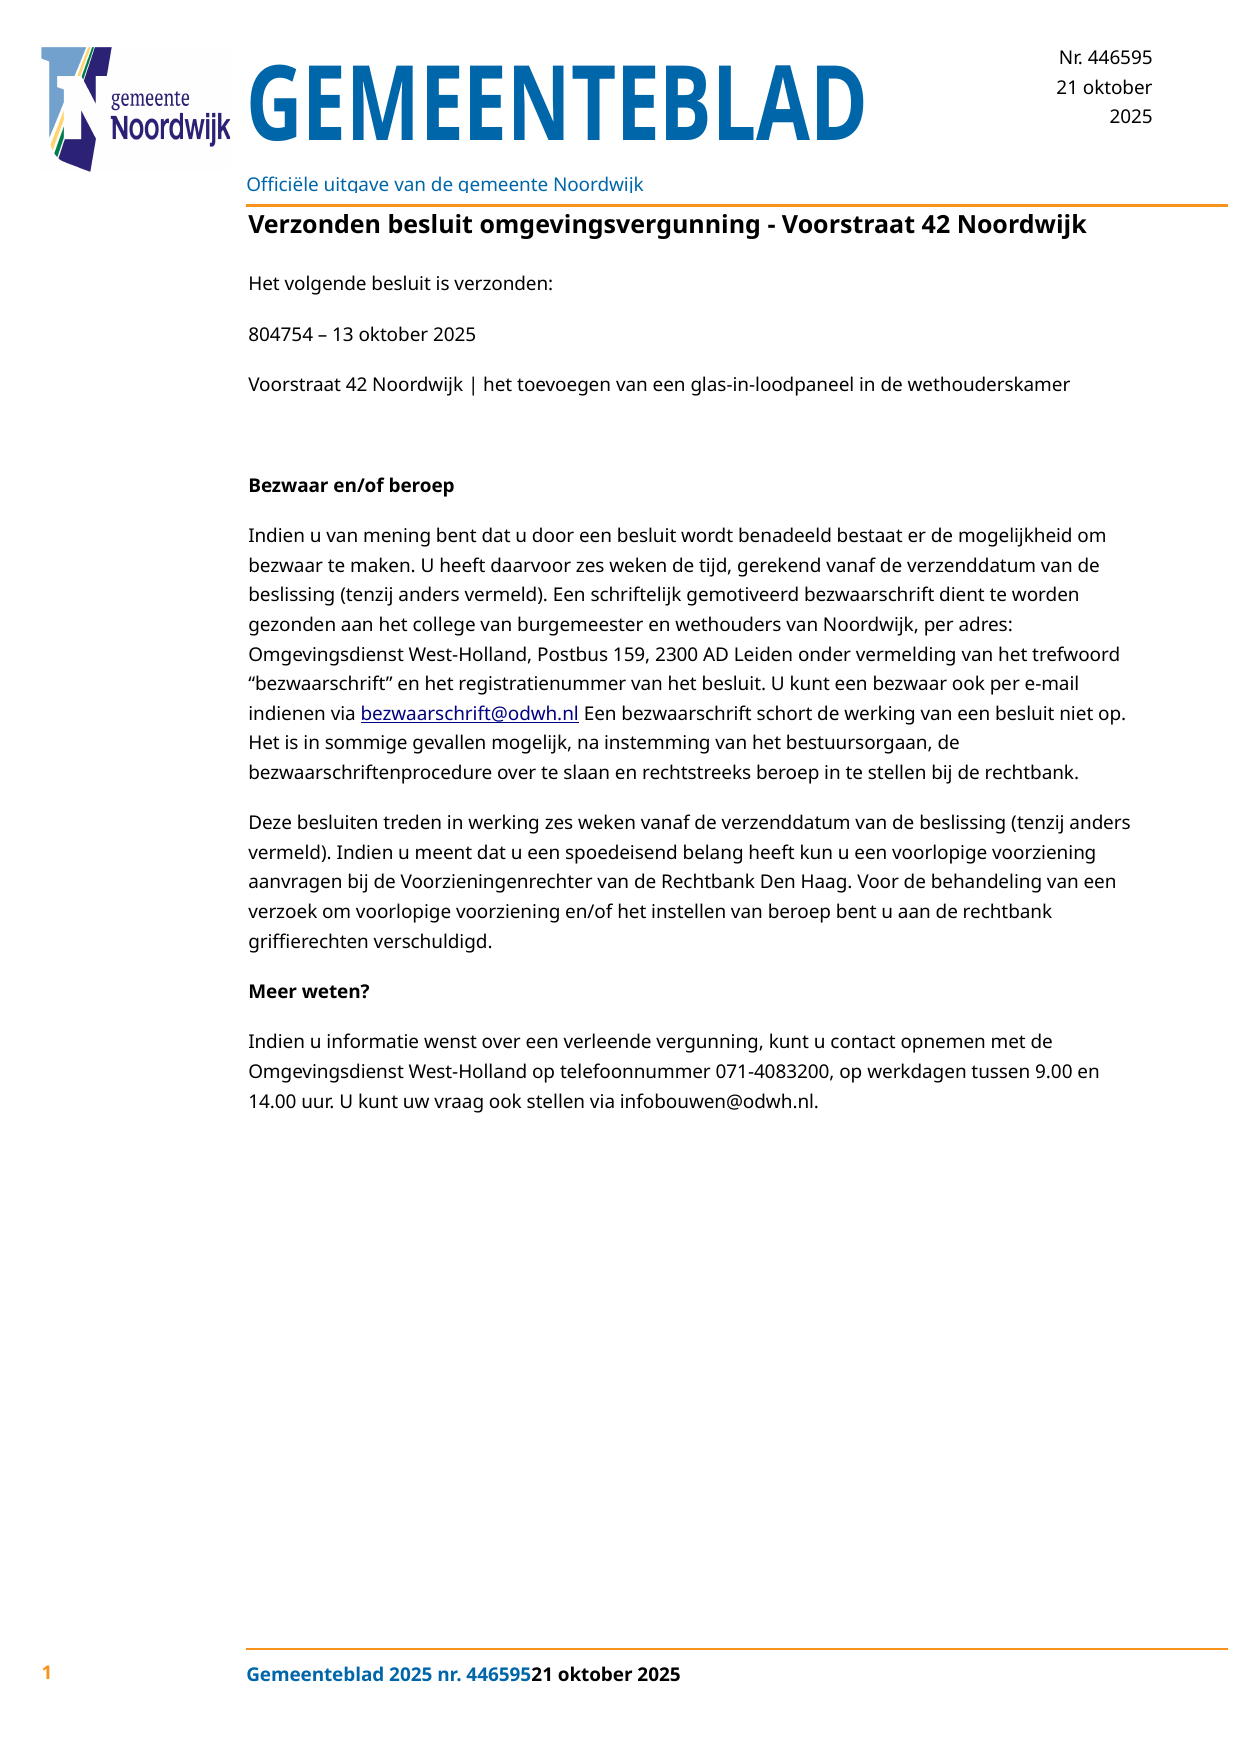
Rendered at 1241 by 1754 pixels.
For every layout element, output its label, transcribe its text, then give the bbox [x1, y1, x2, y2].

text Indien u van mening bent dat u door een besluit wordt benadeeld bestaat er de mogelijkheid om bezwaar te maken. U heeft daarvoor zes weken de tijd, gerekend vanaf de verzenddatum van de beslissing (tenzij anders vermeld). Een schriftelijk gemotiveerd bezwaarschrift dient te worden gezonden aan het college van burgemeester en wethouders van Noordwijk, per adres: Omgevingsdienst West-Holland, Postbus 159, 2300 AD Leiden onder vermelding van het trefwoord “bezwaarschrift” en het registratienummer van het besluit. U kunt een bezwaar ook per e-mail indienen via bezwaarschrift@odwh.nl Een bezwaarschrift schort de werking van een besluit niet op. Het is in sommige gevallen mogelijk, na instemming van het bestuursorgaan, de bezwaarschriftenprocedure over te slaan en rechtstreeks beroep in te stellen bij de rechtbank. [248, 522, 1152, 785]
text Verzonden besluit omgevingsvergunning - Voorstraat 42 Noordwijk [248, 207, 1152, 241]
text Het volgende besluit is verzonden: [248, 270, 1152, 296]
text Indien u informatie wenst over een verleende vergunning, kunt u contact opnemen met de Omgevingsdienst West-Holland op telefoonnummer 071-4083200, op werkdagen tussen 9.00 en 14.00 uur. U kunt uw vraag ook stellen via infobouwen@odwh.nl. [248, 1029, 1152, 1113]
picture [41, 47, 231, 172]
text Deze besluiten treden in werking zes weken vanaf de verzenddatum van de beslissing (tenzij anders vermeld). Indien u meent dat u een spoedeisend belang heeft kun u een voorlopige voorziening aanvragen bij de Voorzieningenrechter van de Rechtbank Den Haag. Voor de behandeling van een verzoek om voorlopige voorziening en/of het instellen van beroep bent u aan de rechtbank griffierechten verschuldigd. [248, 809, 1152, 953]
text Meer weten? [248, 978, 1152, 1004]
text 804754 – 13 oktober 2025 [248, 321, 1152, 346]
text Voorstraat 42 Noordwijk | het toevoegen van een glas-in-loodpaneel in de wethouderskamer [248, 371, 1152, 397]
text Bezwaar en/of beroep [248, 472, 1152, 498]
